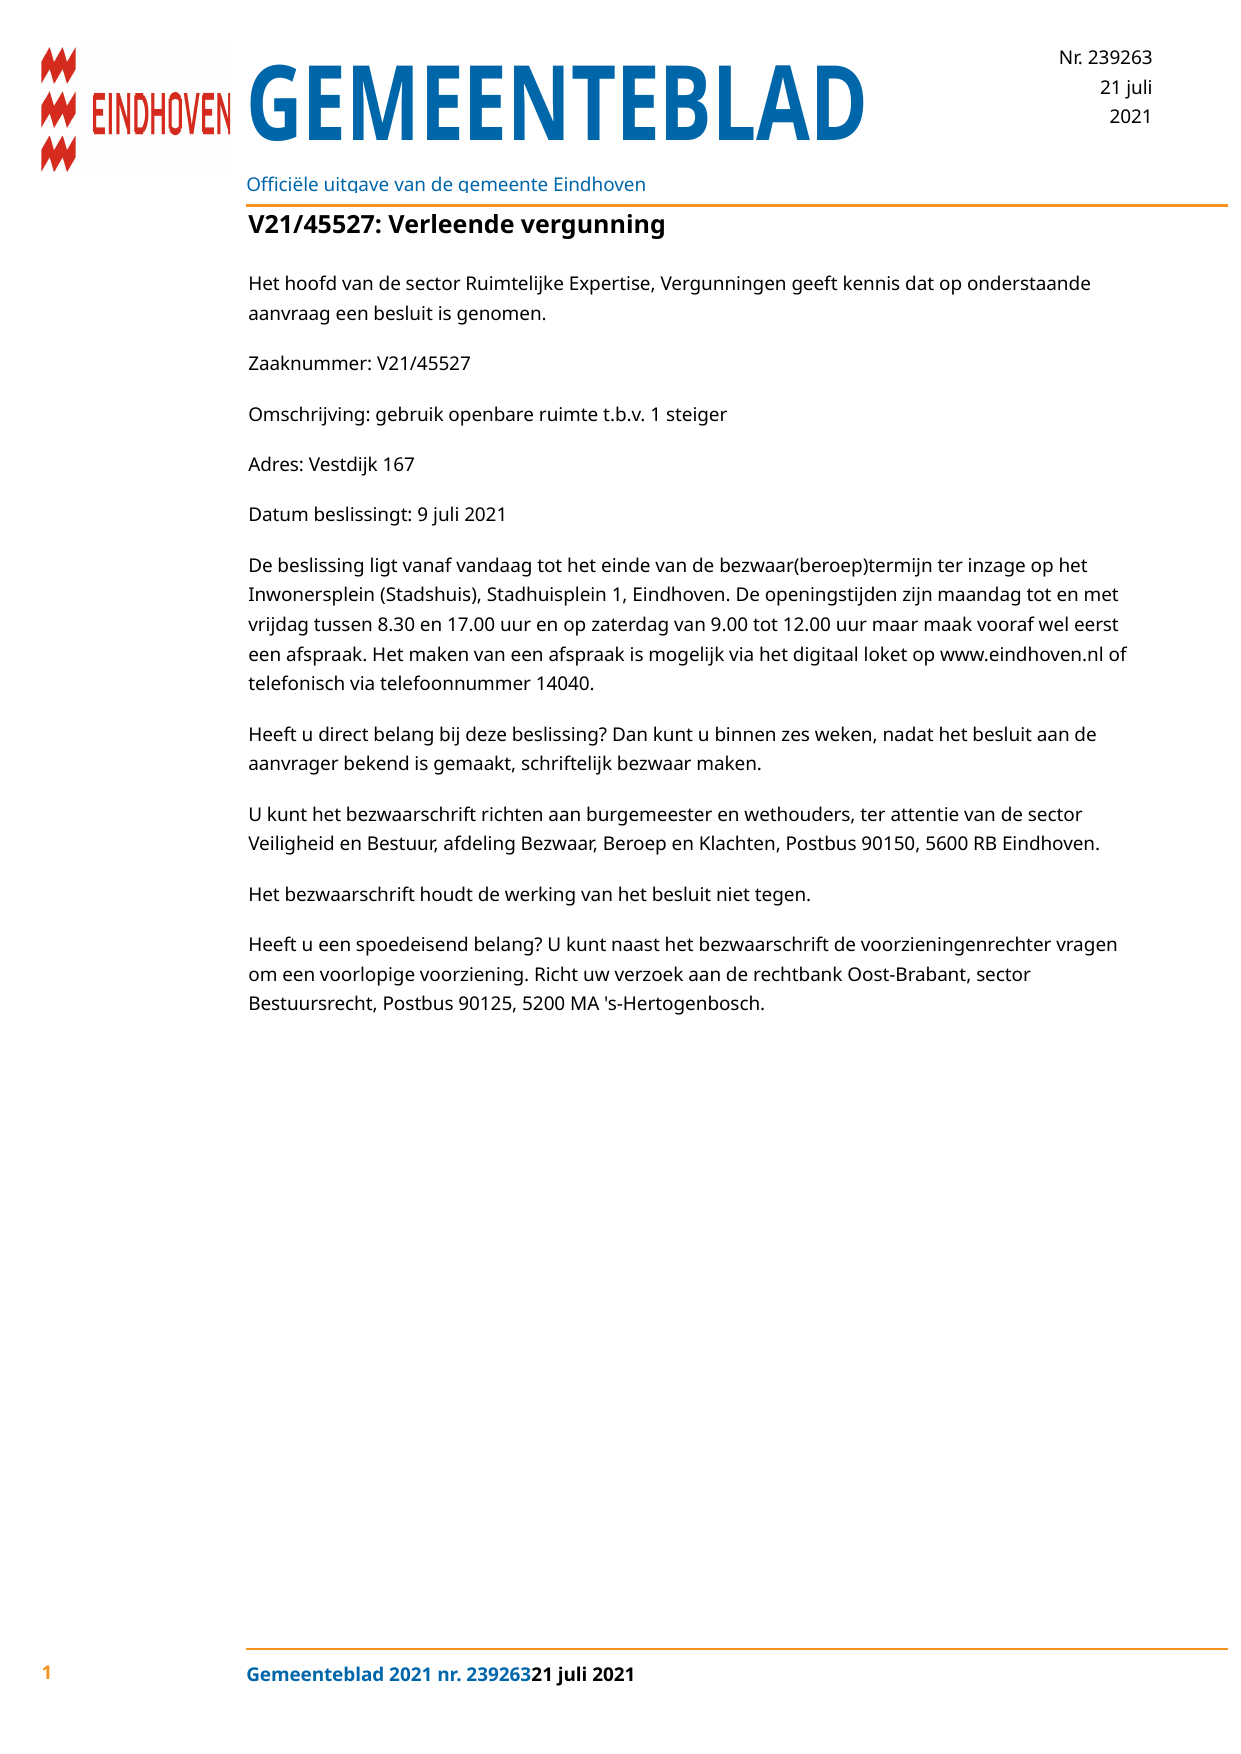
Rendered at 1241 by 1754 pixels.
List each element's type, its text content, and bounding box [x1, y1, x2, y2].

text Datum beslissingt: 9 juli 2021 [248, 502, 1152, 527]
text Het bezwaarschrift houdt de werking van het besluit niet tegen. [248, 881, 1152, 906]
text U kunt het bezwaarschrift richten aan burgemeester en wethouders, ter attentie van de sector Veiligheid en Bestuur, afdeling Bezwaar, Beroep en Klachten, Postbus 90150, 5600 RB Eindhoven. [248, 801, 1152, 856]
text Heeft u direct belang bij deze beslissing? Dan kunt u binnen zes weken, nadat het besluit aan de aanvrager bekend is gemaakt, schriftelijk bezwaar maken. [248, 721, 1152, 776]
text Zaaknummer: V21/45527 [248, 350, 1152, 376]
text V21/45527: Verleende vergunning [248, 207, 1152, 241]
picture [41, 47, 231, 172]
text Heeft u een spoedeisend belang? U kunt naast het bezwaarschrift de voorzieningenrechter vragen om een voorlopige voorziening. Richt uw verzoek aan de rechtbank Oost-Brabant, sector Bestuursrecht, Postbus 90125, 5200 MA 's-Hertogenbosch. [248, 931, 1152, 1016]
text Adres: Vestdijk 167 [248, 451, 1152, 477]
text Het hoofd van de sector Ruimtelijke Expertise, Vergunningen geeft kennis dat op onderstaande aanvraag een besluit is genomen. [248, 270, 1152, 326]
text De beslissing ligt vanaf vandaag tot het einde van de bezwaar(beroep)termijn ter inzage op het Inwonersplein (Stadshuis), Stadhuisplein 1, Eindhoven. De openingstijden zijn maandag tot en met vrijdag tussen 8.30 en 17.00 uur en op zaterdag van 9.00 tot 12.00 uur maar maak vooraf wel eerst een afspraak. Het maken van een afspraak is mogelijk via het digitaal loket op www.eindhoven.nl of telefonisch via telefoonnummer 14040. [248, 552, 1152, 696]
text Omschrijving: gebruik openbare ruimte t.b.v. 1 steiger [248, 401, 1152, 426]
